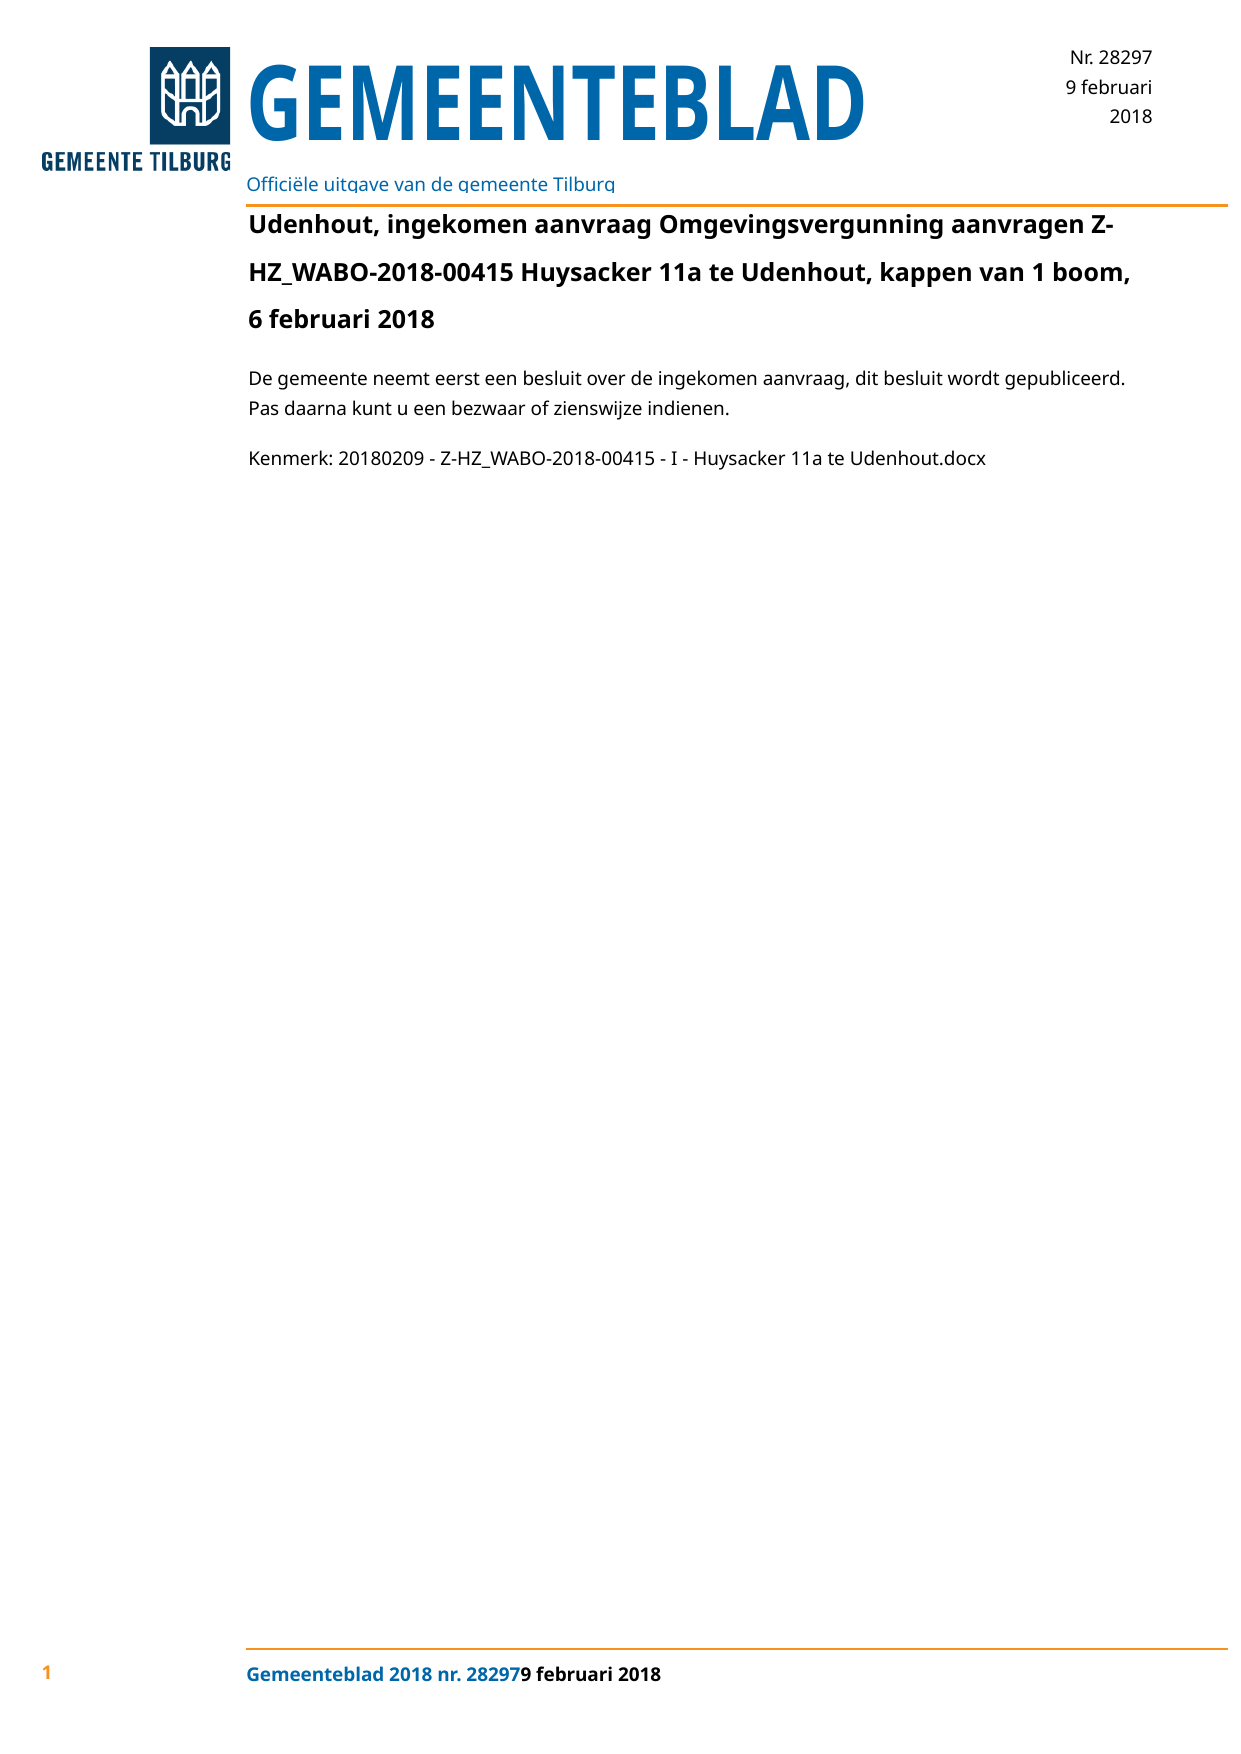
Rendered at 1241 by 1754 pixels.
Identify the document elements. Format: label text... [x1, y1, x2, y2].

picture [41, 47, 231, 172]
text Kenmerk: 20180209 - Z-HZ_WABO-2018-00415 - I - Huysacker 11a te Udenhout.docx [248, 446, 1152, 471]
text De gemeente neemt eerst een besluit over de ingekomen aanvraag, dit besluit wordt gepubliceerd. Pas daarna kunt u een bezwaar of zienswijze indienen. [248, 366, 1152, 421]
text Udenhout, ingekomen aanvraag Omgevingsvergunning aanvragen Z-HZ_WABO-2018-00415 Huysacker 11a te Udenhout, kappen van 1 boom, 6 februari 2018 [248, 207, 1152, 336]
